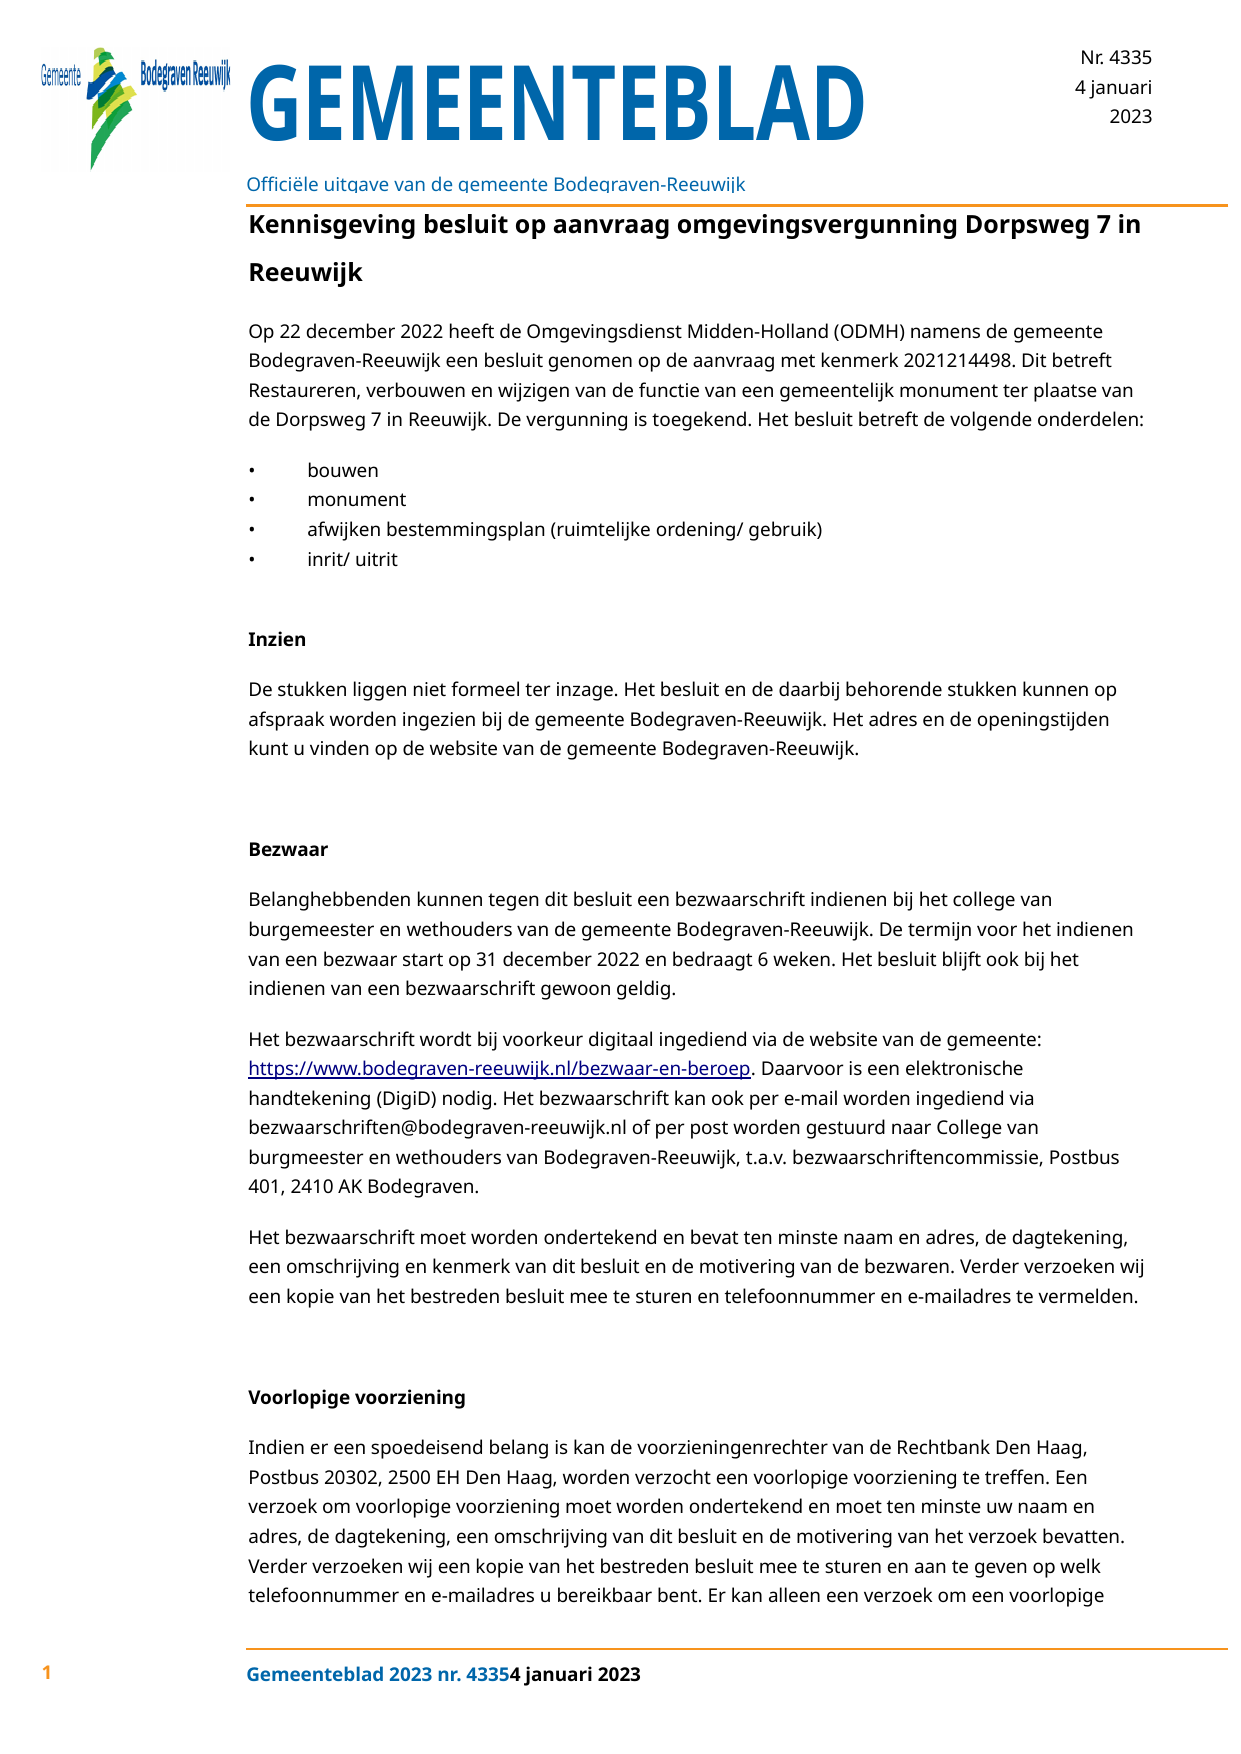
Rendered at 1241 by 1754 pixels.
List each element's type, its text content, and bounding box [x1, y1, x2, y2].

text Op 22 december 2022 heeft de Omgevingsdienst Midden-Holland (ODMH) namens de gemeente Bodegraven-Reeuwijk een besluit genomen op de aanvraag met kenmerk 2021214498. Dit betreft Restaureren, verbouwen en wijzigen van de functie van een gemeentelijk monument ter plaatse van de Dorpsweg 7 in Reeuwijk. De vergunning is toegekend. Het besluit betreft de volgende onderdelen: [248, 318, 1152, 432]
text Kennisgeving besluit op aanvraag omgevingsvergunning Dorpsweg 7 in Reeuwijk [248, 207, 1152, 288]
picture [41, 47, 231, 172]
text Bezwaar [248, 836, 1152, 862]
text Belanghebbenden kunnen tegen dit besluit een bezwaarschrift indienen bij het college van burgemeester en wethouders van de gemeente Bodegraven-Reeuwijk. De termijn voor het indienen van een bezwaar start op 31 december 2022 en bedraagt 6 weken. Het besluit blijft ook bij het indienen van een bezwaarschrift gewoon geldig. [248, 887, 1152, 1001]
text Voorlopige voorziening [248, 1384, 1152, 1410]
text Het bezwaarschrift wordt bij voorkeur digitaal ingediend via de website van de gemeente: https://www.bodegraven-reeuwijk.nl/bezwaar-en-beroep. Daarvoor is een elektronische handtekening (DigiD) nodig. Het bezwaarschrift kan ook per e-mail worden ingediend via bezwaarschriften@bodegraven-reeuwijk.nl of per post worden gestuurd naar College van burgmeester en wethouders van Bodegraven-Reeuwijk, t.a.v. bezwaarschriftencommissie, Postbus 401, 2410 AK Bodegraven. [248, 1026, 1152, 1199]
text Indien er een spoedeisend belang is kan de voorzieningenrechter van de Rechtbank Den Haag, Postbus 20302, 2500 EH Den Haag, worden verzocht een voorlopige voorziening te treffen. Een verzoek om voorlopige voorziening moet worden ondertekend en moet ten minste uw naam en adres, de dagtekening, een omschrijving van dit besluit en de motivering van het verzoek bevatten. Verder verzoeken wij een kopie van het bestreden besluit mee te sturen en aan te geven op welk telefoonnummer en e-mailadres u bereikbaar bent. Er kan alleen een verzoek om een voorlopige [248, 1434, 1152, 1608]
list afwijken bestemmingsplan (ruimtelijke ordening/ gebruik) [248, 516, 1152, 542]
list bouwen [248, 457, 1152, 483]
list inrit/ uitrit [248, 546, 1152, 572]
text De stukken liggen niet formeel ter inzage. Het besluit en de daarbij behorende stukken kunnen op afspraak worden ingezien bij de gemeente Bodegraven-Reeuwijk. Het adres en de openingstijden kunt u vinden op de website van de gemeente Bodegraven-Reeuwijk. [248, 676, 1152, 761]
text Inzien [248, 626, 1152, 652]
text Het bezwaarschrift moet worden ondertekend en bevat ten minste naam en adres, de dagtekening, een omschrijving en kenmerk van dit besluit en de motivering van de bezwaren. Verder verzoeken wij een kopie van het bestreden besluit mee te sturen en telefoonnummer en e-mailadres te vermelden. [248, 1224, 1152, 1309]
list monument [248, 487, 1152, 512]
